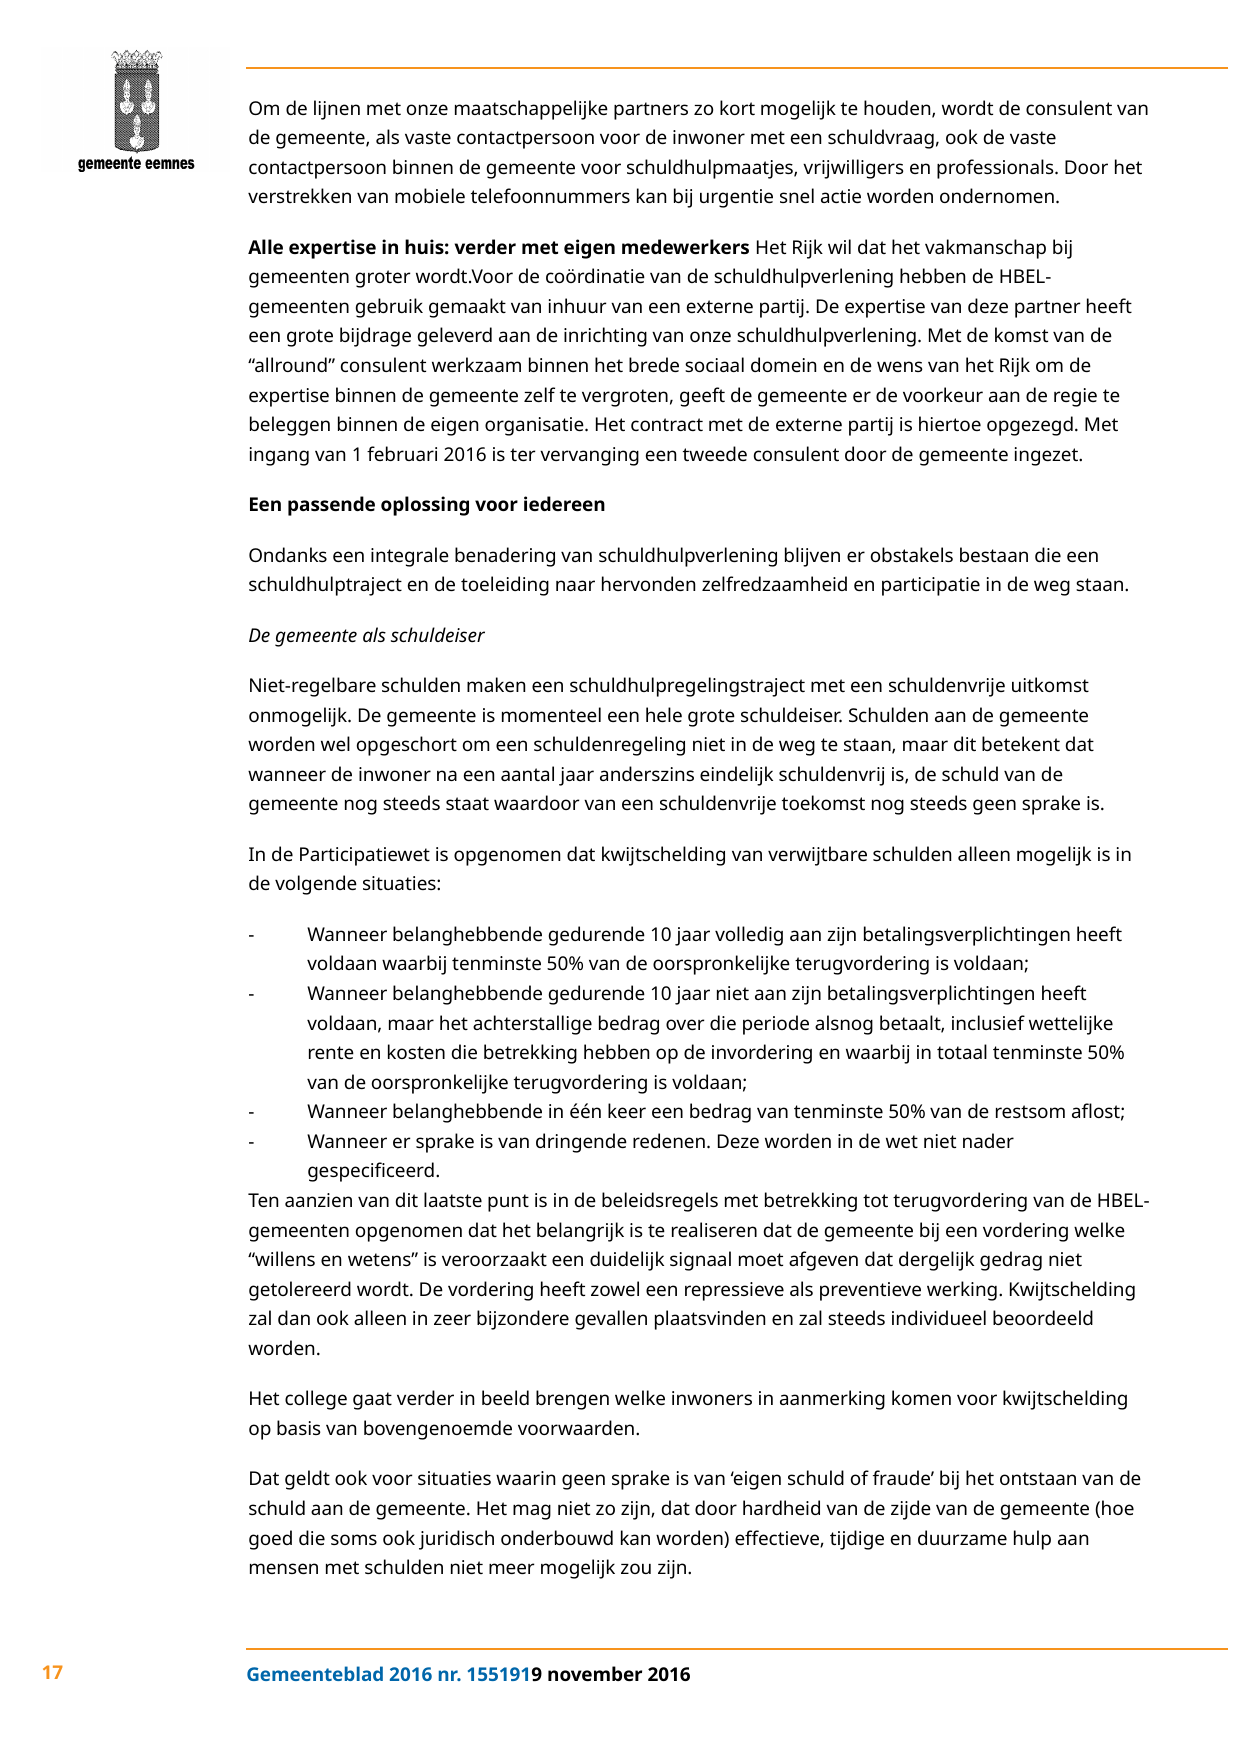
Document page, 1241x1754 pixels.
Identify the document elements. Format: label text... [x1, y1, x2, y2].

text Alle expertise in huis: verder met eigen medewerkers Het Rijk wil dat het vakmanschap bij gemeenten groter wordt.Voor de coördinatie van de schuldhulpverlening hebben de HBEL-gemeenten gebruik gemaakt van inhuur van een externe partij. De expertise van deze partner heeft een grote bijdrage geleverd aan de inrichting van onze schuldhulpverlening. Met de komst van de “allround” consulent werkzaam binnen het brede sociaal domein en de wens van het Rijk om de expertise binnen de gemeente zelf te vergroten, geeft de gemeente er de voorkeur aan de regie te beleggen binnen de eigen organisatie. Het contract met de externe partij is hiertoe opgezegd. Met ingang van 1 februari 2016 is ter vervanging een tweede consulent door de gemeente ingezet. [248, 234, 1152, 467]
text Niet-regelbare schulden maken een schuldhulpregelingstraject met een schuldenvrije uitkomst onmogelijk. De gemeente is momenteel een hele grote schuldeiser. Schulden aan de gemeente worden wel opgeschort om een schuldenregeling niet in de weg te staan, maar dit betekent dat wanneer de inwoner na een aantal jaar anderszins eindelijk schuldenvrij is, de schuld van de gemeente nog steeds staat waardoor van een schuldenvrije toekomst nog steeds geen sprake is. [248, 672, 1152, 816]
text Een passende oplossing voor iedereen [248, 491, 1152, 517]
list Wanneer belanghebbende in één keer een bedrag van tenminste 50% van de restsom aflost; [248, 1098, 1152, 1124]
text Dat geldt ook voor situaties waarin geen sprake is van ‘eigen schuld of fraude’ bij het ontstaan van de schuld aan de gemeente. Het mag niet zo zijn, dat door hardheid van de zijde van de gemeente (hoe goed die soms ook juridisch onderbouwd kan worden) effectieve, tijdige en duurzame hulp aan mensen met schulden niet meer mogelijk zou zijn. [248, 1466, 1152, 1580]
text Ten aanzien van dit laatste punt is in de beleidsregels met betrekking tot terugvordering van de HBEL-gemeenten opgenomen dat het belangrijk is te realiseren dat de gemeente bij een vordering welke “willens en wetens” is veroorzaakt een duidelijk signaal moet afgeven dat dergelijk gedrag niet getolereerd wordt. De vordering heeft zowel een repressieve als preventieve werking. Kwijtschelding zal dan ook alleen in zeer bijzondere gevallen plaatsvinden en zal steeds individueel beoordeeld worden. [248, 1187, 1152, 1361]
list Wanneer er sprake is van dringende redenen. Deze worden in de wet niet nader gespecificeerd. [248, 1128, 1152, 1183]
list Wanneer belanghebbende gedurende 10 jaar niet aan zijn betalingsverplichtingen heeft voldaan, maar het achterstallige bedrag over die periode alsnog betaalt, inclusief wettelijke rente en kosten die betrekking hebben op de invordering en waarbij in totaal tenminste 50% van de oorspronkelijke terugvordering is voldaan; [248, 980, 1152, 1095]
text In de Participatiewet is opgenomen dat kwijtschelding van verwijtbare schulden alleen mogelijk is in de volgende situaties: [248, 841, 1152, 896]
text Om de lijnen met onze maatschappelijke partners zo kort mogelijk te houden, wordt de consulent van de gemeente, als vaste contactpersoon voor de inwoner met een schuldvraag, ook de vaste contactpersoon binnen de gemeente voor schuldhulpmaatjes, vrijwilligers en professionals. Door het verstrekken van mobiele telefoonnummers kan bij urgentie snel actie worden ondernomen. [248, 95, 1152, 209]
text De gemeente als schuldeiser [248, 622, 1152, 648]
list Wanneer belanghebbende gedurende 10 jaar volledig aan zijn betalingsverplichtingen heeft voldaan waarbij tenminste 50% van de oorspronkelijke terugvordering is voldaan; [248, 921, 1152, 976]
picture [41, 47, 231, 172]
text Ondanks een integrale benadering van schuldhulpverlening blijven er obstakels bestaan die een schuldhulptraject en de toeleiding naar hervonden zelfredzaamheid en participatie in de weg staan. [248, 542, 1152, 597]
text Het college gaat verder in beeld brengen welke inwoners in aanmerking komen voor kwijtschelding op basis van bovengenoemde voorwaarden. [248, 1386, 1152, 1441]
